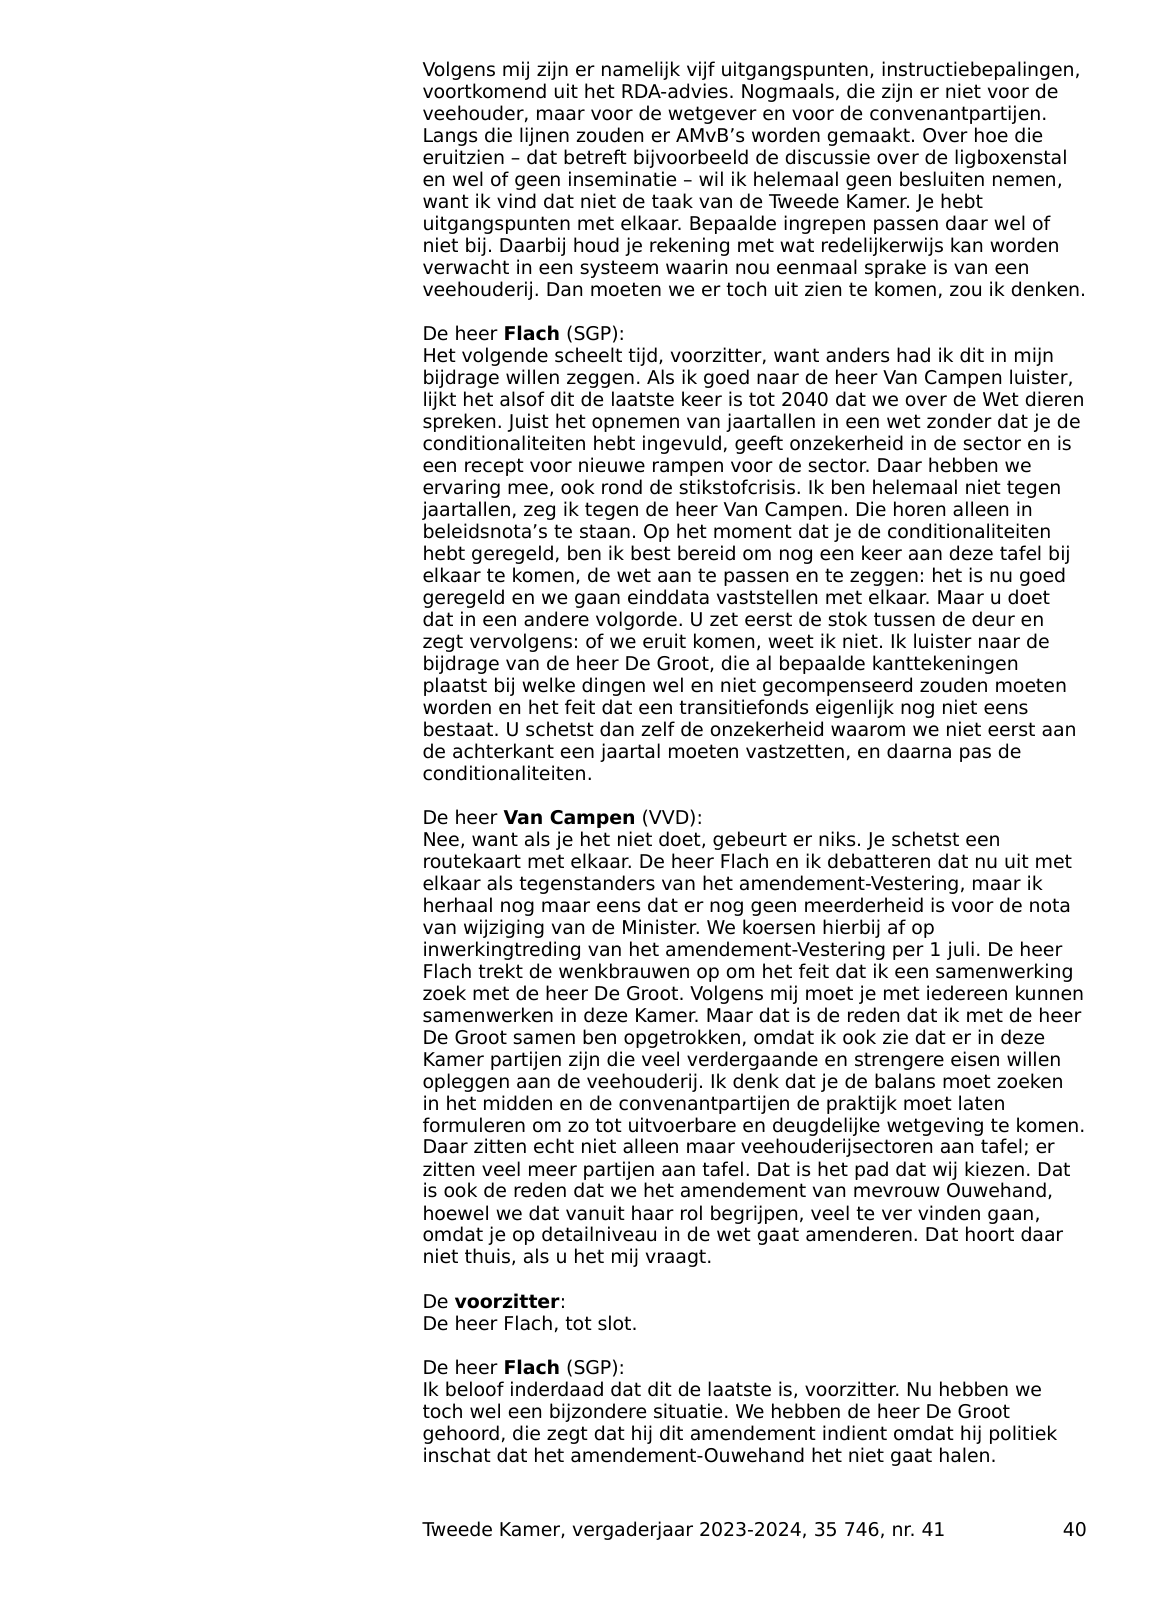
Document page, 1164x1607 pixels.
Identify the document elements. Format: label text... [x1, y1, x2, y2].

text Volgens mij zijn er namelijk vijf uitgangspunten, instructiebepalingen, voortkomend uit het RDA-advies. Nogmaals, die zijn er niet voor de veehouder, maar voor de wetgever en voor de convenantpartijen. Langs die lijnen zouden er AMvB’s worden gemaakt. Over hoe die eruitzien – dat betreft bijvoorbeeld de discussie over de ligboxenstal en wel of geen inseminatie – wil ik helemaal geen besluiten nemen, want ik vind dat niet de taak van de Tweede Kamer. Je hebt uitgangspunten met elkaar. Bepaalde ingrepen passen daar wel of niet bij. Daarbij houd je rekening met wat redelijkerwijs kan worden verwacht in een systeem waarin nou eenmaal sprake is van een veehouderij. Dan moeten we er toch uit zien te komen, zou ik denken. [422, 59, 1087, 301]
text De heer Flach (SGP): [422, 323, 1087, 345]
text Ik beloof inderdaad dat dit de laatste is, voorzitter. Nu hebben we toch wel een bijzondere situatie. We hebben de heer De Groot gehoord, die zegt dat hij dit amendement indient omdat hij politiek inschat dat het amendement-Ouwehand het niet gaat halen. [422, 1379, 1087, 1467]
text De voorzitter: [422, 1291, 1087, 1312]
text Nee, want als je het niet doet, gebeurt er niks. Je schetst een routekaart met elkaar. De heer Flach en ik debatteren dat nu uit met elkaar als tegenstanders van het amendement-Vestering, maar ik herhaal nog maar eens dat er nog geen meerderheid is voor de nota van wijziging van de Minister. We koersen hierbij af op inwerkingtreding van het amendement-Vestering per 1 juli. De heer Flach trekt de wenkbrauwen op om het feit dat ik een samenwerking zoek met de heer De Groot. Volgens mij moet je met iedereen kunnen samenwerken in deze Kamer. Maar dat is de reden dat ik met de heer De Groot samen ben opgetrokken, omdat ik ook zie dat er in deze Kamer partijen zijn die veel verdergaande en strengere eisen willen opleggen aan de veehouderij. Ik denk dat je de balans moet zoeken in het midden en de convenantpartijen de praktijk moet laten formuleren om zo tot uitvoerbare en deugdelijke wetgeving te komen. Daar zitten echt niet alleen maar veehouderijsectoren aan tafel; er zitten veel meer partijen aan tafel. Dat is het pad dat wij kiezen. Dat is ook de reden dat we het amendement van mevrouw Ouwehand, hoewel we dat vanuit haar rol begrijpen, veel te ver vinden gaan, omdat je op detailniveau in de wet gaat amenderen. Dat hoort daar niet thuis, als u het mij vraagt. [422, 829, 1087, 1268]
text De heer Flach (SGP): [422, 1357, 1087, 1379]
text De heer Flach, tot slot. [422, 1312, 1087, 1334]
text Het volgende scheelt tijd, voorzitter, want anders had ik dit in mijn bijdrage willen zeggen. Als ik goed naar de heer Van Campen luister, lijkt het alsof dit de laatste keer is tot 2040 dat we over de Wet dieren spreken. Juist het opnemen van jaartallen in een wet zonder dat je de conditionaliteiten hebt ingevuld, geeft onzekerheid in de sector en is een recept voor nieuwe rampen voor de sector. Daar hebben we ervaring mee, ook rond de stikstofcrisis. Ik ben helemaal niet tegen jaartallen, zeg ik tegen de heer Van Campen. Die horen alleen in beleidsnota’s te staan. Op het moment dat je de conditionaliteiten hebt geregeld, ben ik best bereid om nog een keer aan deze tafel bij elkaar te komen, de wet aan te passen en te zeggen: het is nu goed geregeld en we gaan einddata vaststellen met elkaar. Maar u doet dat in een andere volgorde. U zet eerst de stok tussen de deur en zegt vervolgens: of we eruit komen, weet ik niet. Ik luister naar de bijdrage van de heer De Groot, die al bepaalde kanttekeningen plaatst bij welke dingen wel en niet gecompenseerd zouden moeten worden en het feit dat een transitiefonds eigenlijk nog niet eens bestaat. U schetst dan zelf de onzekerheid waarom we niet eerst aan de achterkant een jaartal moeten vastzetten, en daarna pas de conditionaliteiten. [422, 345, 1087, 784]
text De heer Van Campen (VVD): [422, 807, 1087, 829]
